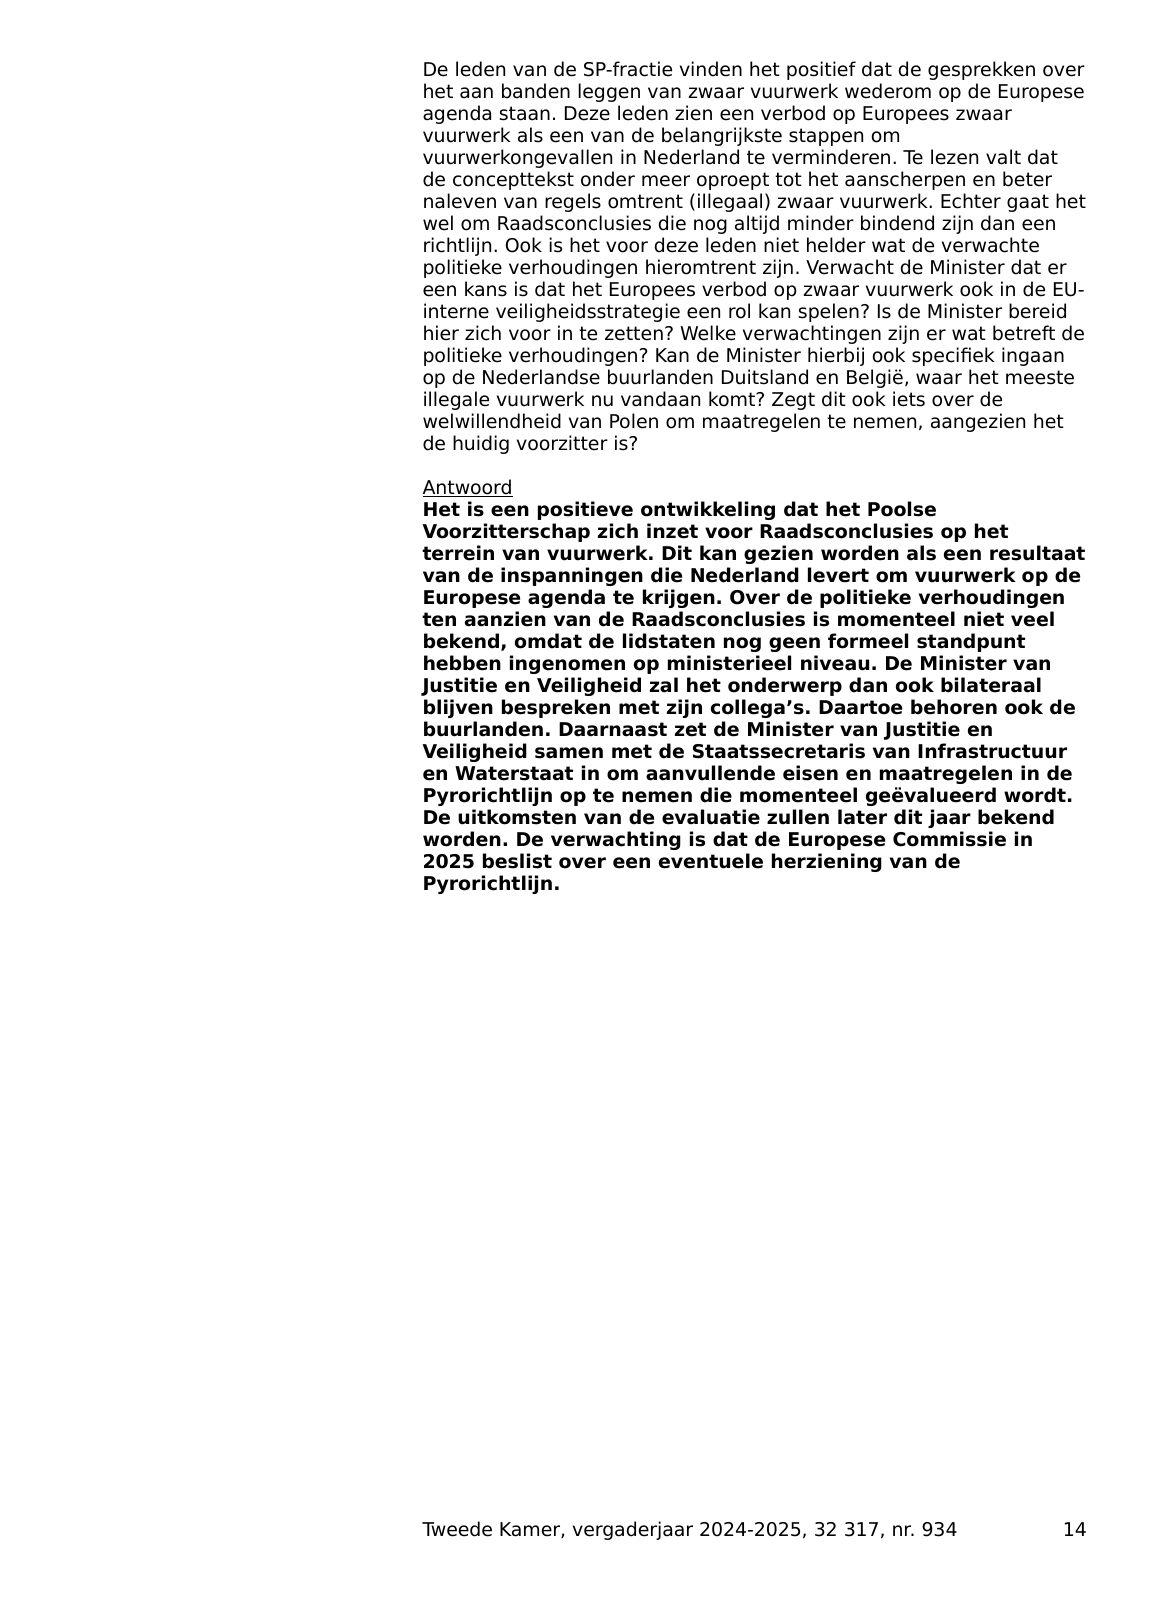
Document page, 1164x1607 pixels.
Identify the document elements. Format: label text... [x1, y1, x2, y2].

text Antwoord [422, 477, 1087, 499]
text Het is een positieve ontwikkeling dat het Poolse Voorzitterschap zich inzet voor Raadsconclusies op het terrein van vuurwerk. Dit kan gezien worden als een resultaat van de inspanningen die Nederland levert om vuurwerk op de Europese agenda te krijgen. Over de politieke verhoudingen ten aanzien van de Raadsconclusies is momenteel niet veel bekend, omdat de lidstaten nog geen formeel standpunt hebben ingenomen op ministerieel niveau. De Minister van Justitie en Veiligheid zal het onderwerp dan ook bilateraal blijven bespreken met zijn collega’s. Daartoe behoren ook de buurlanden. Daarnaast zet de Minister van Justitie en Veiligheid samen met de Staatssecretaris van Infrastructuur en Waterstaat in om aanvullende eisen en maatregelen in de Pyrorichtlijn op te nemen die momenteel geëvalueerd wordt. De uitkomsten van de evaluatie zullen later dit jaar bekend worden. De verwachting is dat de Europese Commissie in 2025 beslist over een eventuele herziening van de Pyrorichtlijn. [422, 499, 1087, 894]
text De leden van de SP-fractie vinden het positief dat de gesprekken over het aan banden leggen van zwaar vuurwerk wederom op de Europese agenda staan. Deze leden zien een verbod op Europees zwaar vuurwerk als een van de belangrijkste stappen om vuurwerkongevallen in Nederland te verminderen. Te lezen valt dat de concepttekst onder meer oproept tot het aanscherpen en beter naleven van regels omtrent (illegaal) zwaar vuurwerk. Echter gaat het wel om Raadsconclusies die nog altijd minder bindend zijn dan een richtlijn. Ook is het voor deze leden niet helder wat de verwachte politieke verhoudingen hieromtrent zijn. Verwacht de Minister dat er een kans is dat het Europees verbod op zwaar vuurwerk ook in de EU-interne veiligheidsstrategie een rol kan spelen? Is de Minister bereid hier zich voor in te zetten? Welke verwachtingen zijn er wat betreft de politieke verhoudingen? Kan de Minister hierbij ook specifiek ingaan op de Nederlandse buurlanden Duitsland en België, waar het meeste illegale vuurwerk nu vandaan komt? Zegt dit ook iets over de welwillendheid van Polen om maatregelen te nemen, aangezien het de huidig voorzitter is? [422, 59, 1087, 455]
